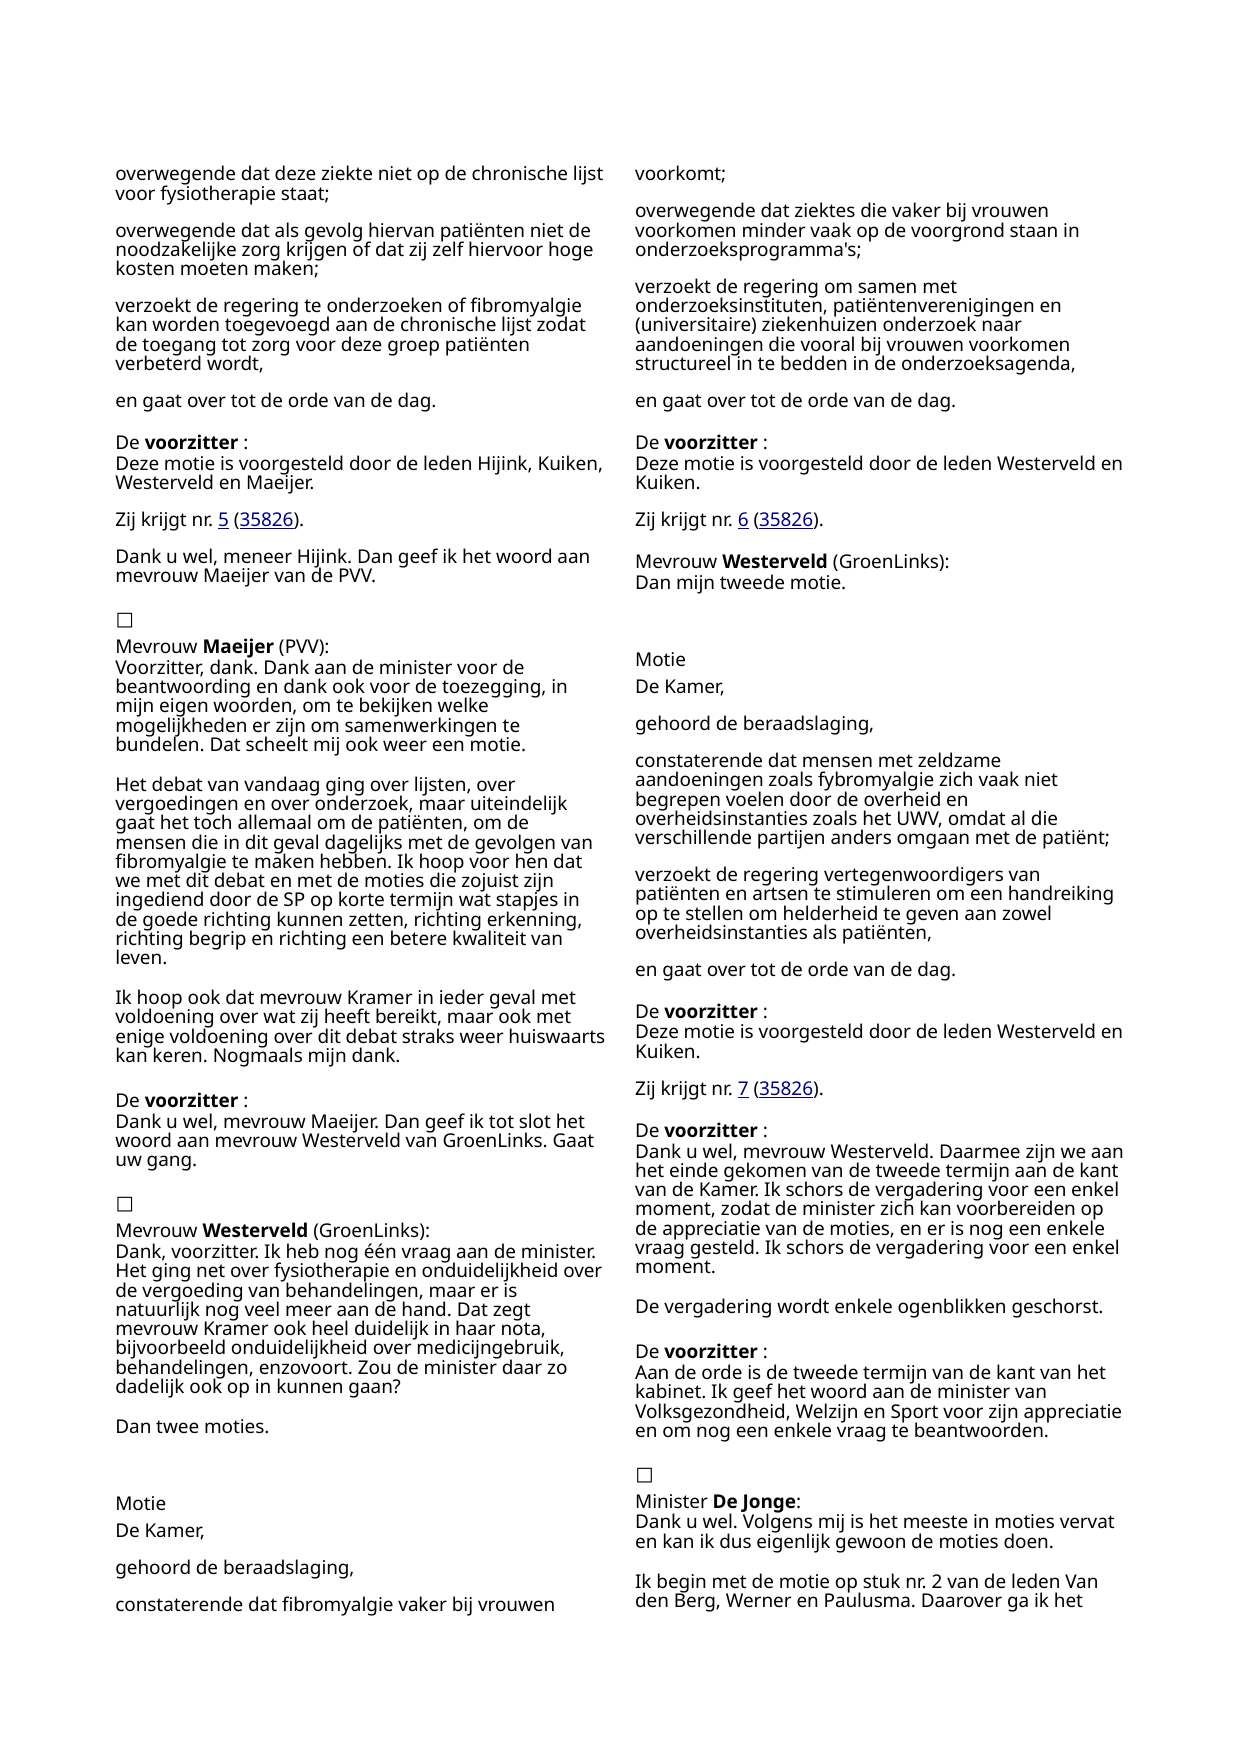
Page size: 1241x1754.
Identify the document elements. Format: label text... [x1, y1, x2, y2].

text verzoekt de regering te onderzoeken of fibromyalgie kan worden toegevoegd aan de chronische lijst zodat de toegang tot zorg voor deze groep patiënten verbeterd wordt, [115, 297, 605, 374]
text overwegende dat ziektes die vaker bij vrouwen voorkomen minder vaak op de voorgrond staan in onderzoeksprogramma's; [635, 202, 1125, 260]
text overwegende dat als gevolg hiervan patiënten niet de noodzakelijke zorg krijgen of dat zij zelf hiervoor hoge kosten moeten maken; [115, 222, 605, 279]
text gehoord de beraadslaging, [635, 715, 1125, 734]
text De voorzitter : [635, 998, 1125, 1023]
text Motie [115, 1491, 605, 1516]
text en gaat over tot de orde van de dag. [635, 392, 1125, 411]
text ⬜ [635, 1462, 1125, 1488]
text Ik hoop ook dat mevrouw Kramer in ieder geval met voldoening over wat zij heeft bereikt, maar ook met enige voldoening over dit debat straks weer huiswaarts kan keren. Nogmaals mijn dank. [115, 989, 605, 1066]
text Dank u wel, mevrouw Westerveld. Daarmee zijn we aan het einde gekomen van de tweede termijn aan de kant van de Kamer. Ik schors de vergadering voor een enkel moment, zodat de minister zich kan voorbereiden op de appreciatie van de moties, en er is nog een enkele vraag gesteld. Ik schors de vergadering voor een enkel moment. [635, 1143, 1125, 1277]
text Zij krijgt nr. 6 (35826). [635, 511, 1125, 530]
text De voorzitter : [635, 1338, 1125, 1364]
text Dank u wel, mevrouw Maeijer. Dan geef ik tot slot het woord aan mevrouw Westerveld van GroenLinks. Gaat uw gang. [115, 1113, 605, 1171]
text Dank u wel. Volgens mij is het meeste in moties vervat en kan ik dus eigenlijk gewoon de moties doen. [635, 1513, 1125, 1552]
text constaterende dat fibromyalgie vaker bij vrouwen [115, 1596, 605, 1616]
text De vergadering wordt enkele ogenblikken geschorst. [635, 1298, 1125, 1318]
text Minister De Jonge: [635, 1488, 1125, 1513]
text De voorzitter : [635, 429, 1125, 454]
text De voorzitter : [115, 429, 605, 454]
text verzoekt de regering vertegenwoordigers van patiënten en artsen te stimuleren om een handreiking op te stellen om helderheid te geven aan zowel overheidsinstanties als patiënten, [635, 866, 1125, 943]
text Ik begin met de motie op stuk nr. 2 van de leden Van den Berg, Werner en Paulusma. Daarover ga ik het [635, 1573, 1125, 1611]
text Deze motie is voorgesteld door de leden Westerveld en Kuiken. [635, 454, 1125, 493]
text constaterende dat mensen met zeldzame aandoeningen zoals fybromyalgie zich vaak niet begrepen voelen door de overheid en overheidsinstanties zoals het UWV, omdat al die verschillende partijen anders omgaan met de patiënt; [635, 752, 1125, 848]
text voorkomt; [635, 165, 1125, 184]
text Voorzitter, dank. Dank aan de minister voor de beantwoording en dank ook voor de toezegging, in mijn eigen woorden, om te bekijken welke mogelijkheden er zijn om samenwerkingen te bundelen. Dat scheelt mij ook weer een motie. [115, 659, 605, 755]
text ⬜ [115, 607, 605, 633]
text Zij krijgt nr. 7 (35826). [635, 1080, 1125, 1099]
text Dank, voorzitter. Ik heb nog één vraag aan de minister. Het ging net over fysiotherapie en onduidelijkheid over de vergoeding van behandelingen, maar er is natuurlijk nog veel meer aan de hand. Dat zegt mevrouw Kramer ook heel duidelijk in haar nota, bijvoorbeeld onduidelijkheid over medicijngebruik, behandelingen, enzovoort. Zou de minister daar zo dadelijk ook op in kunnen gaan? [115, 1243, 605, 1397]
text De voorzitter : [635, 1117, 1125, 1143]
text ⬜ [115, 1192, 605, 1217]
text overwegende dat deze ziekte niet op de chronische lijst voor fysiotherapie staat; [115, 165, 605, 204]
text De Kamer, [115, 1522, 605, 1542]
text Zij krijgt nr. 5 (35826). [115, 511, 605, 530]
text Motie [635, 646, 1125, 672]
text verzoekt de regering om samen met onderzoeksinstituten, patiëntenverenigingen en (universitaire) ziekenhuizen onderzoek naar aandoeningen die vooral bij vrouwen voorkomen structureel in te bedden in de onderzoeksagenda, [635, 278, 1125, 374]
text Dan mijn tweede motie. [635, 574, 1125, 593]
text Mevrouw Westerveld (GroenLinks): [115, 1217, 605, 1243]
text Mevrouw Maeijer (PVV): [115, 633, 605, 659]
text Deze motie is voorgesteld door de leden Westerveld en Kuiken. [635, 1023, 1125, 1062]
text Dank u wel, meneer Hijink. Dan geef ik het woord aan mevrouw Maeijer van de PVV. [115, 548, 605, 586]
text Dan twee moties. [115, 1418, 605, 1437]
text Deze motie is voorgesteld door de leden Hijink, Kuiken, Westerveld en Maeijer. [115, 454, 605, 493]
text en gaat over tot de orde van de dag. [115, 392, 605, 411]
text Mevrouw Westerveld (GroenLinks): [635, 548, 1125, 574]
text De Kamer, [635, 678, 1125, 697]
text Het debat van vandaag ging over lijsten, over vergoedingen en over onderzoek, maar uiteindelijk gaat het toch allemaal om de patiënten, om de mensen die in dit geval dagelijks met de gevolgen van fibromyalgie te maken hebben. Ik hoop voor hen dat we met dit debat en met de moties die zojuist zijn ingediend door de SP op korte termijn wat stapjes in de goede richting kunnen zetten, richting erkenning, richting begrip en richting een betere kwaliteit van leven. [115, 776, 605, 968]
text De voorzitter : [115, 1087, 605, 1113]
text gehoord de beraadslaging, [115, 1559, 605, 1578]
text en gaat over tot de orde van de dag. [635, 961, 1125, 980]
text Aan de orde is de tweede termijn van de kant van het kabinet. Ik geef het woord aan de minister van Volksgezondheid, Welzijn en Sport voor zijn appreciatie en om nog een enkele vraag te beantwoorden. [635, 1364, 1125, 1441]
